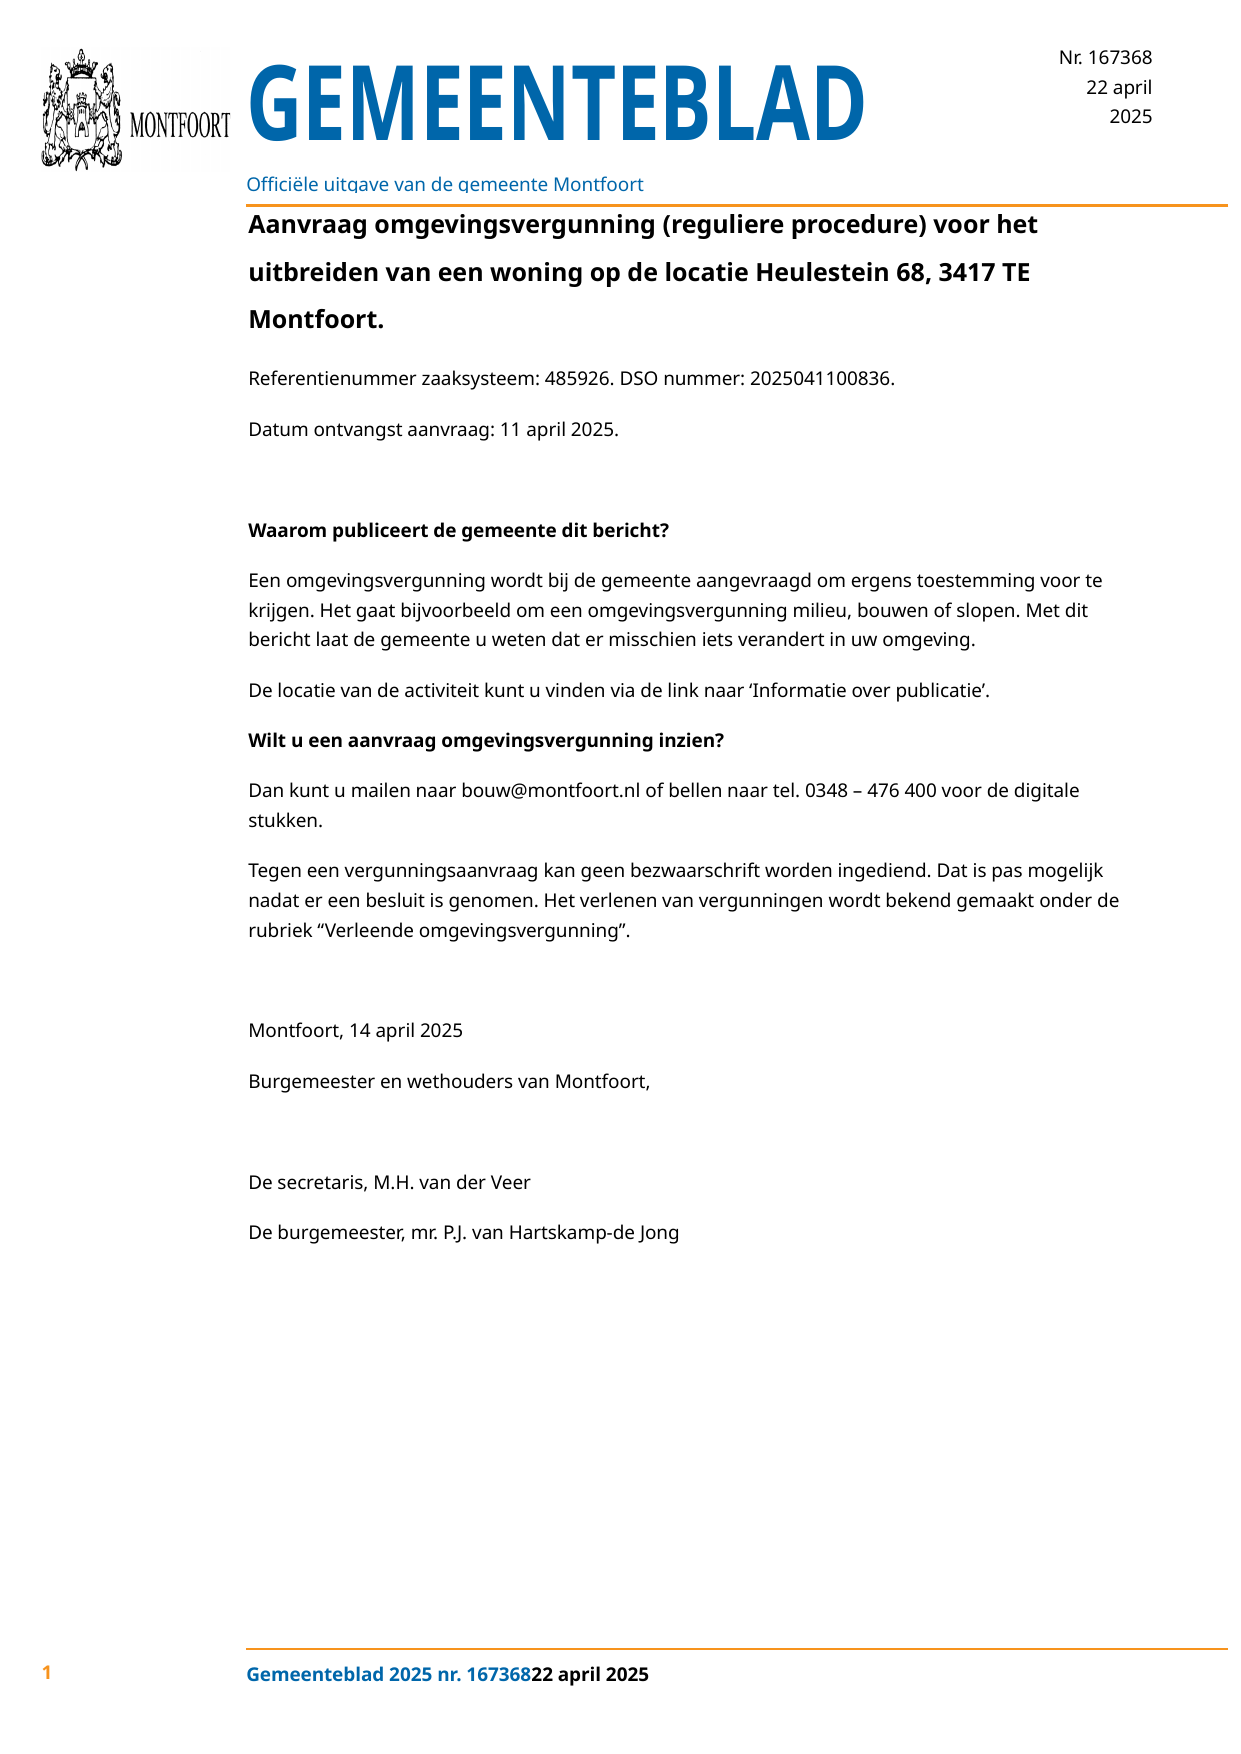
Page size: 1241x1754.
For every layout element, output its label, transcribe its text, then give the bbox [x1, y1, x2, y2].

text De locatie van de activiteit kunt u vinden via de link naar ‘Informatie over publicatie’. [248, 677, 1152, 702]
text Burgemeester en wethouders van Montfoort, [248, 1068, 1152, 1094]
text Een omgevingsvergunning wordt bij de gemeente aangevraagd om ergens toestemming voor te krijgen. Het gaat bijvoorbeeld om een omgevingsvergunning milieu, bouwen of slopen. Met dit bericht laat de gemeente u weten dat er misschien iets verandert in uw omgeving. [248, 567, 1152, 652]
text Aanvraag omgevingsvergunning (reguliere procedure) voor het uitbreiden van een woning op de locatie Heulestein 68, 3417 TE Montfoort. [248, 207, 1152, 336]
text Tegen een vergunningsaanvraag kan geen bezwaarschrift worden ingediend. Dat is pas mogelijk nadat er een besluit is genomen. Het verlenen van vergunningen wordt bekend gemaakt onder de rubriek “Verleende omgevingsvergunning”. [248, 858, 1152, 942]
text Dan kunt u mailen naar bouw@montfoort.nl of bellen naar tel. 0348 – 476 400 voor de digitale stukken. [248, 778, 1152, 833]
text Wilt u een aanvraag omgevingsvergunning inzien? [248, 727, 1152, 753]
text Datum ontvangst aanvraag: 11 april 2025. [248, 416, 1152, 442]
text Waarom publiceert de gemeente dit bericht? [248, 517, 1152, 542]
picture [41, 47, 231, 172]
text De burgemeester, mr. P.J. van Hartskamp-de Jong [248, 1219, 1152, 1245]
text Montfoort, 14 april 2025 [248, 1018, 1152, 1043]
text Referentienummer zaaksysteem: 485926. DSO nummer: 2025041100836. [248, 366, 1152, 391]
text De secretaris, M.H. van der Veer [248, 1169, 1152, 1194]
